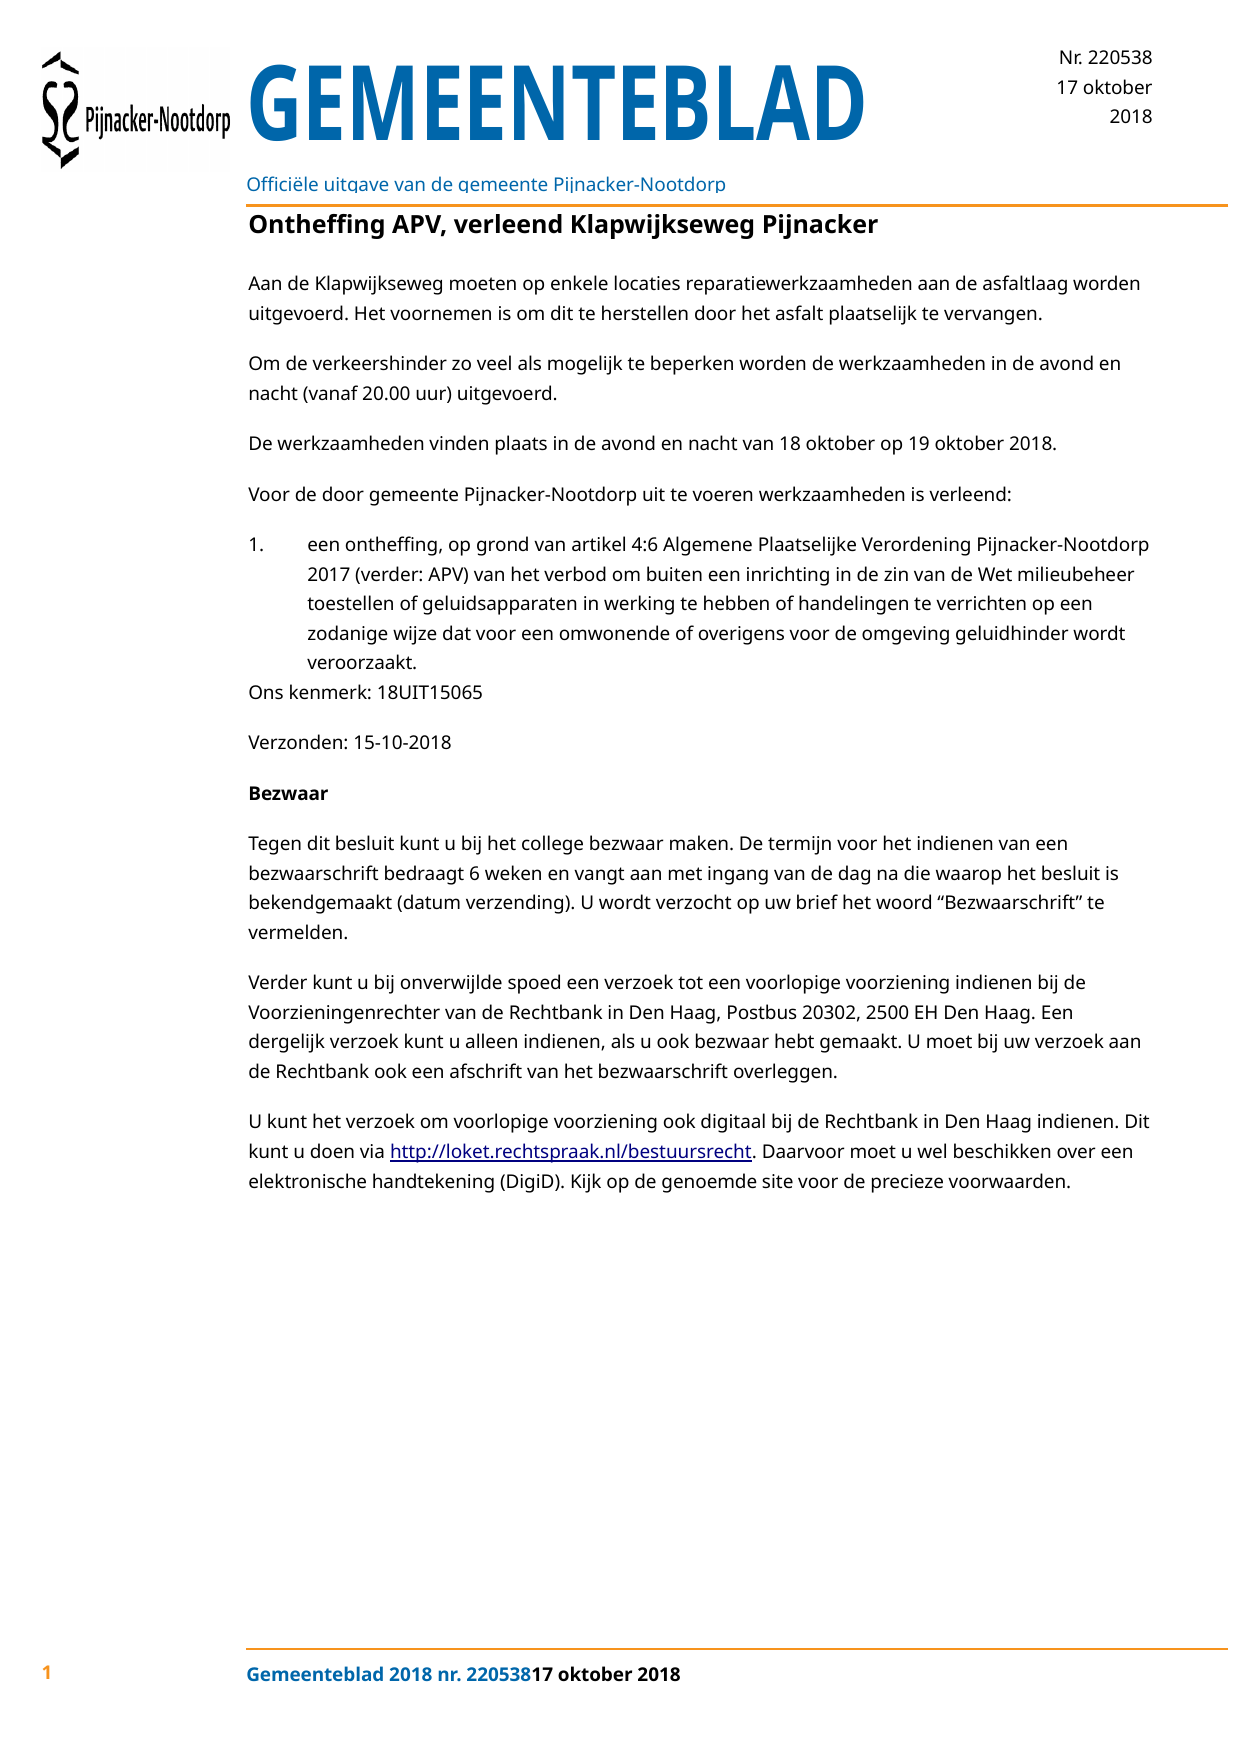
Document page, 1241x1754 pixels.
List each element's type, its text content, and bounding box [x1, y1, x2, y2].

text U kunt het verzoek om voorlopige voorziening ook digitaal bij de Rechtbank in Den Haag indienen. Dit kunt u doen via http://loket.rechtspraak.nl/bestuursrecht. Daarvoor moet u wel beschikken over een elektronische handtekening (DigiD). Kijk op de genoemde site voor de precieze voorwaarden. [248, 1109, 1152, 1193]
text Verzonden: 15-10-2018 [248, 729, 1152, 755]
list een ontheffing, op grond van artikel 4:6 Algemene Plaatselijke Verordening Pijnacker-Nootdorp 2017 (verder: APV) van het verbod om buiten een inrichting in de zin van de Wet milieubeheer toestellen of geluidsapparaten in werking te hebben of handelingen te verrichten op een zodanige wijze dat voor een omwonende of overigens voor de omgeving geluidhinder wordt veroorzaakt. [248, 531, 1152, 675]
text Ons kenmerk: 18UIT15065 [248, 679, 1152, 705]
text Om de verkeershinder zo veel als mogelijk te beperken worden de werkzaamheden in de avond en nacht (vanaf 20.00 uur) uitgevoerd. [248, 350, 1152, 406]
text Tegen dit besluit kunt u bij het college bezwaar maken. De termijn voor het indienen van een bezwaarschrift bedraagt 6 weken en vangt aan met ingang van de dag na die waarop het besluit is bekendgemaakt (datum verzending). U wordt verzocht op uw brief het woord “Bezwaarschrift” te vermelden. [248, 830, 1152, 945]
text Voor de door gemeente Pijnacker-Nootdorp uit te voeren werkzaamheden is verleend: [248, 481, 1152, 506]
text Ontheffing APV, verleend Klapwijkseweg Pijnacker [248, 207, 1152, 241]
text Aan de Klapwijkseweg moeten op enkele locaties reparatiewerkzaamheden aan de asfaltlaag worden uitgevoerd. Het voornemen is om dit te herstellen door het asfalt plaatselijk te vervangen. [248, 270, 1152, 326]
picture [41, 47, 231, 172]
text Bezwaar [248, 780, 1152, 806]
text De werkzaamheden vinden plaats in de avond en nacht van 18 oktober op 19 oktober 2018. [248, 430, 1152, 456]
text Verder kunt u bij onverwijlde spoed een verzoek tot een voorlopige voorziening indienen bij de Voorzieningenrechter van de Rechtbank in Den Haag, Postbus 20302, 2500 EH Den Haag. Een dergelijk verzoek kunt u alleen indienen, als u ook bezwaar hebt gemaakt. U moet bij uw verzoek aan de Rechtbank ook een afschrift van het bezwaarschrift overleggen. [248, 969, 1152, 1084]
